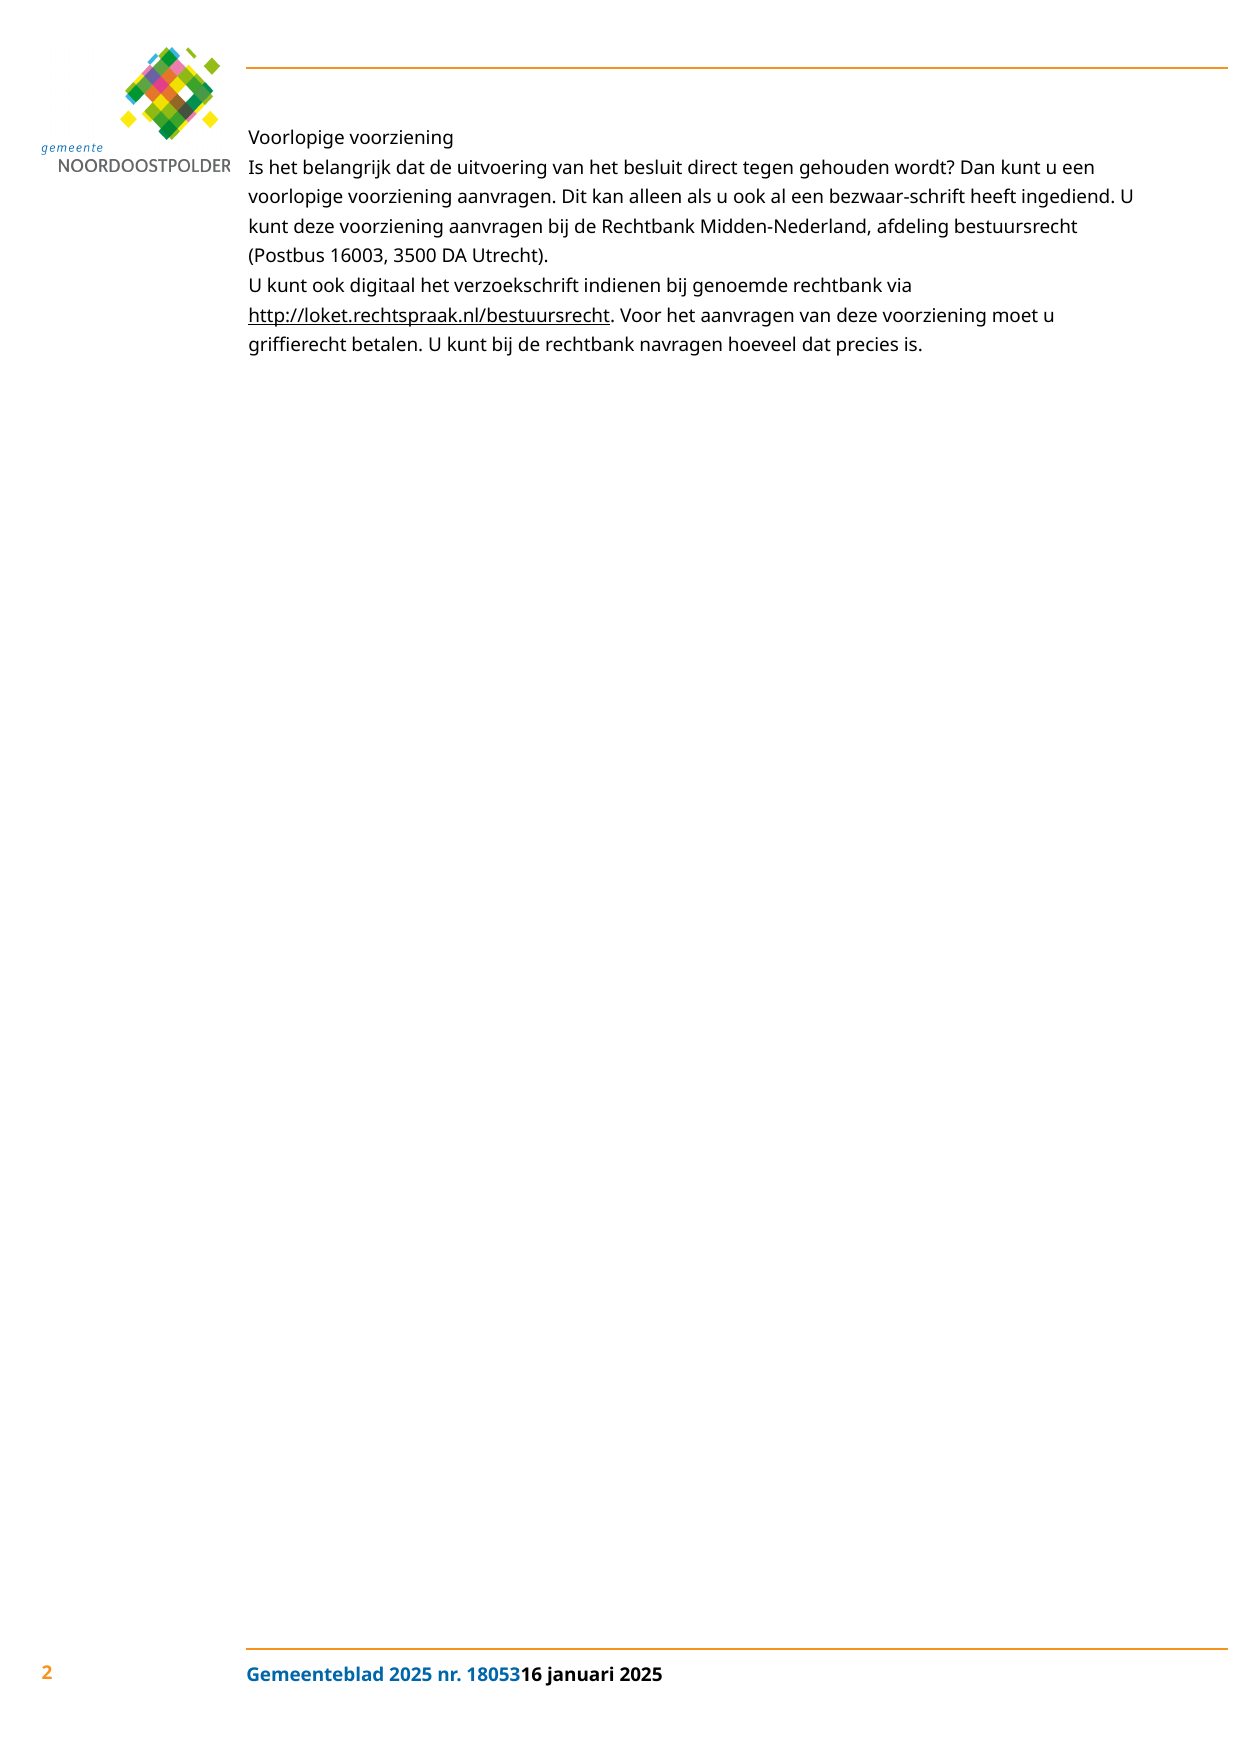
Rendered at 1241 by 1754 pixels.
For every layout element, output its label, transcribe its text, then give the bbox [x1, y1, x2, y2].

text Voorlopige voorziening [248, 124, 1152, 150]
picture [41, 47, 231, 172]
text Is het belangrijk dat de uitvoering van het besluit direct tegen gehouden wordt? Dan kunt u een voorlopige voorziening aanvragen. Dit kan alleen als u ook al een bezwaar-schrift heeft ingediend. U kunt deze voorziening aanvragen bij de Rechtbank Midden-Nederland, afdeling bestuursrecht (Postbus 16003, 3500 DA Utrecht). [248, 154, 1152, 268]
text U kunt ook digitaal het verzoekschrift indienen bij genoemde rechtbank via http://loket.rechtspraak.nl/bestuursrecht. Voor het aanvragen van deze voorziening moet u griffierecht betalen. U kunt bij de rechtbank navragen hoeveel dat precies is. [248, 272, 1152, 357]
